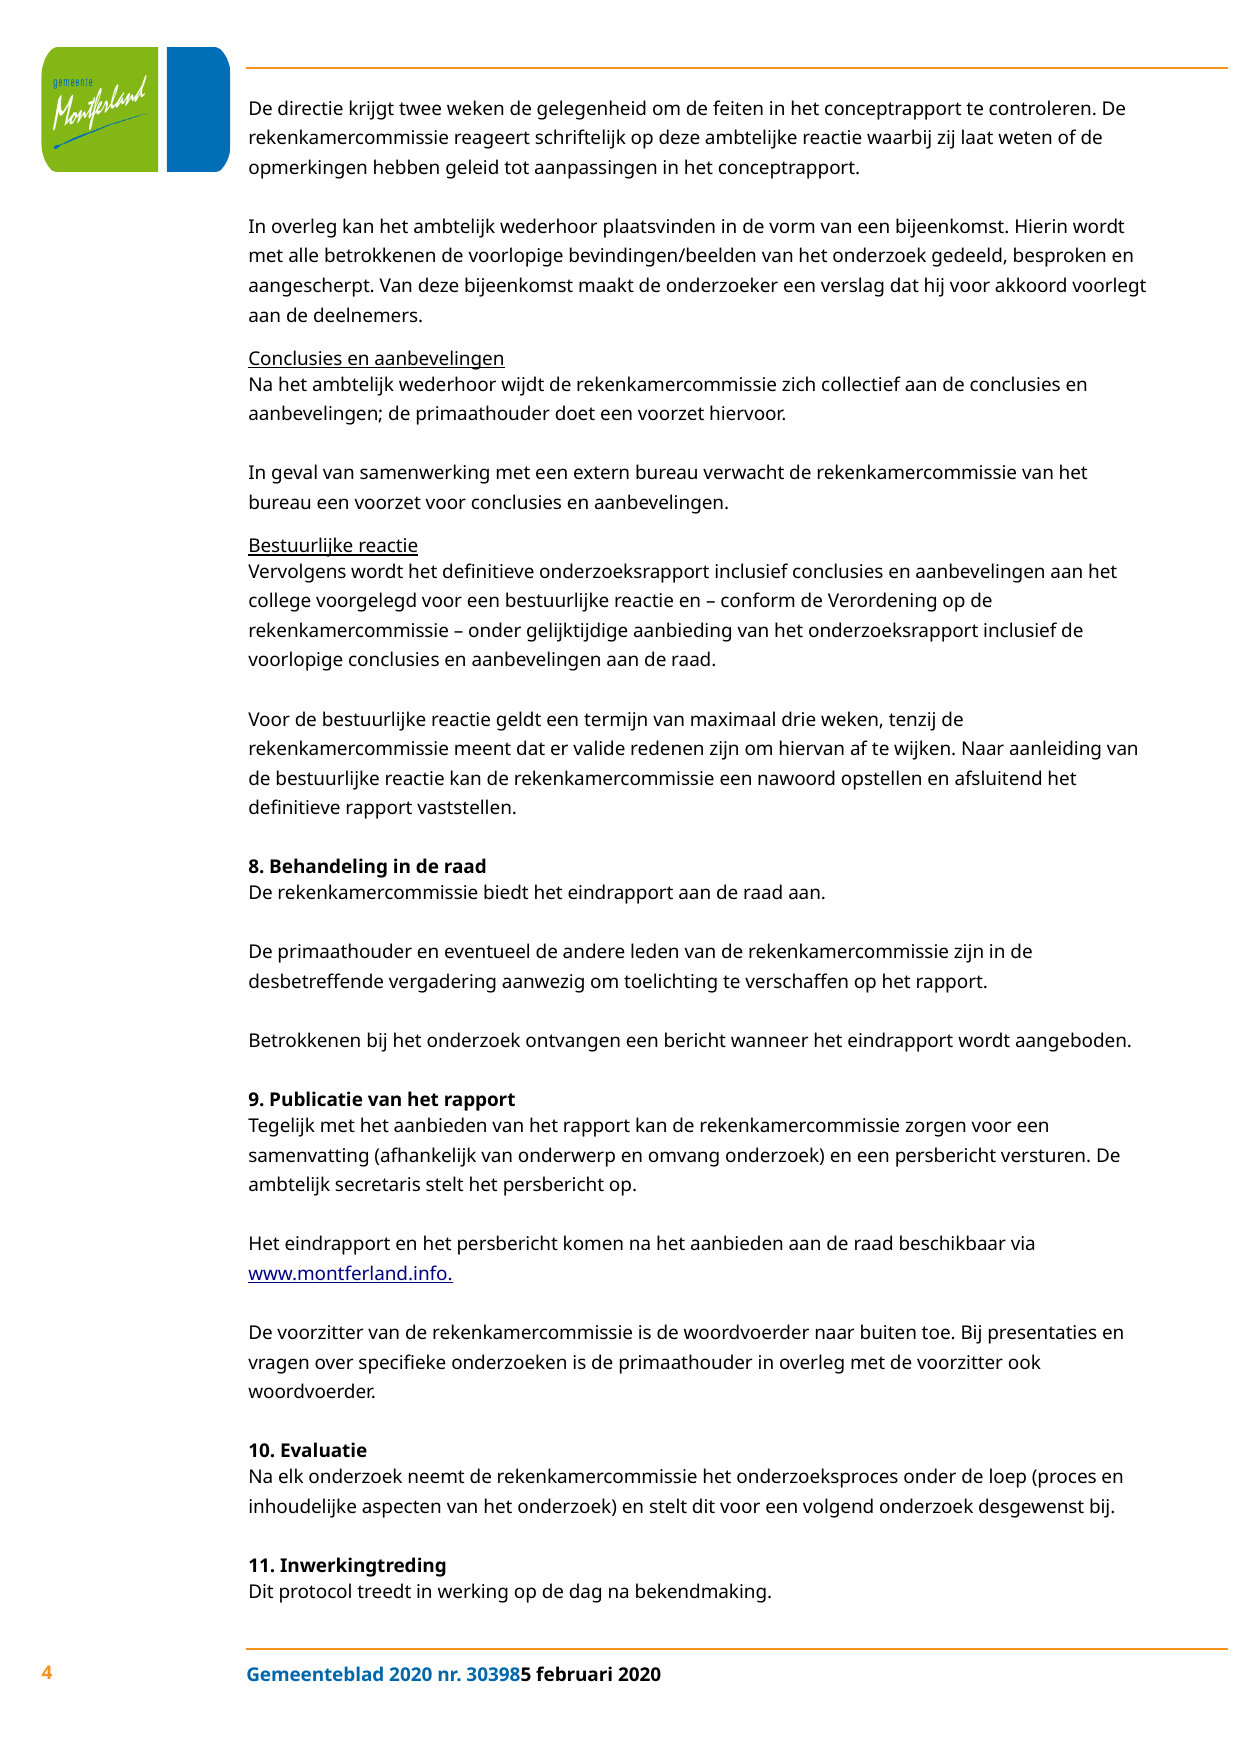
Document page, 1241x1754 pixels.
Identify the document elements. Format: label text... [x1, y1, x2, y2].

text 9. Publicatie van het rapport [248, 1087, 1152, 1112]
text Dit protocol treedt in werking op de dag na bekendmaking. [248, 1578, 1152, 1604]
text Conclusies en aanbevelingen [248, 345, 1152, 371]
text In geval van samenwerking met een extern bureau verwacht de rekenkamercommissie van het bureau een voorzet voor conclusies en aanbevelingen. [248, 459, 1152, 515]
text Het eindrapport en het persbericht komen na het aanbieden aan de raad beschikbaar via www.montferland.info. [248, 1231, 1152, 1286]
text 10. Evaluatie [248, 1438, 1152, 1463]
text Na elk onderzoek neemt de rekenkamercommissie het onderzoeksproces onder de loep (proces en inhoudelijke aspecten van het onderzoek) en stelt dit voor een volgend onderzoek desgewenst bij. [248, 1463, 1152, 1519]
text De voorzitter van de rekenkamercommissie is de woordvoerder naar buiten toe. Bij presentaties en vragen over specifieke onderzoeken is de primaathouder in overleg met de voorzitter ook woordvoerder. [248, 1319, 1152, 1404]
text Voor de bestuurlijke reactie geldt een termijn van maximaal drie weken, tenzij de rekenkamercommissie meent dat er valide redenen zijn om hiervan af te wijken. Naar aanleiding van de bestuurlijke reactie kan de rekenkamercommissie een nawoord opstellen en afsluitend het definitieve rapport vaststellen. [248, 706, 1152, 820]
text Na het ambtelijk wederhoor wijdt de rekenkamercommissie zich collectief aan de conclusies en aanbevelingen; de primaathouder doet een voorzet hiervoor. [248, 371, 1152, 426]
text De rekenkamercommissie biedt het eindrapport aan de raad aan. [248, 879, 1152, 905]
text Tegelijk met het aanbieden van het rapport kan de rekenkamercommissie zorgen voor een samenvatting (afhankelijk van onderwerp en omvang onderzoek) en een persbericht versturen. De ambtelijk secretaris stelt het persbericht op. [248, 1112, 1152, 1197]
text In overleg kan het ambtelijk wederhoor plaatsvinden in de vorm van een bijeenkomst. Hierin wordt met alle betrokkenen de voorlopige bevindingen/beelden van het onderzoek gedeeld, besproken en aangescherpt. Van deze bijeenkomst maakt de onderzoeker een verslag dat hij voor akkoord voorlegt aan de deelnemers. [248, 213, 1152, 328]
text De directie krijgt twee weken de gelegenheid om de feiten in het conceptrapport te controleren. De rekenkamercommissie reageert schriftelijk op deze ambtelijke reactie waarbij zij laat weten of de opmerkingen hebben geleid tot aanpassingen in het conceptrapport. [248, 95, 1152, 180]
text 8. Behandeling in de raad [248, 854, 1152, 879]
text De primaathouder en eventueel de andere leden van de rekenkamercommissie zijn in de desbetreffende vergadering aanwezig om toelichting te verschaffen op het rapport. [248, 939, 1152, 994]
text 11. Inwerkingtreding [248, 1552, 1152, 1578]
text Vervolgens wordt het definitieve onderzoeksrapport inclusief conclusies en aanbevelingen aan het college voorgelegd voor een bestuurlijke reactie en – conform de Verordening op de rekenkamercommissie – onder gelijktijdige aanbieding van het onderzoeksrapport inclusief de voorlopige conclusies en aanbevelingen aan de raad. [248, 558, 1152, 672]
text Betrokkenen bij het onderzoek ontvangen een bericht wanneer het eindrapport wordt aangeboden. [248, 1027, 1152, 1053]
text Bestuurlijke reactie [248, 532, 1152, 558]
picture [41, 47, 231, 172]
